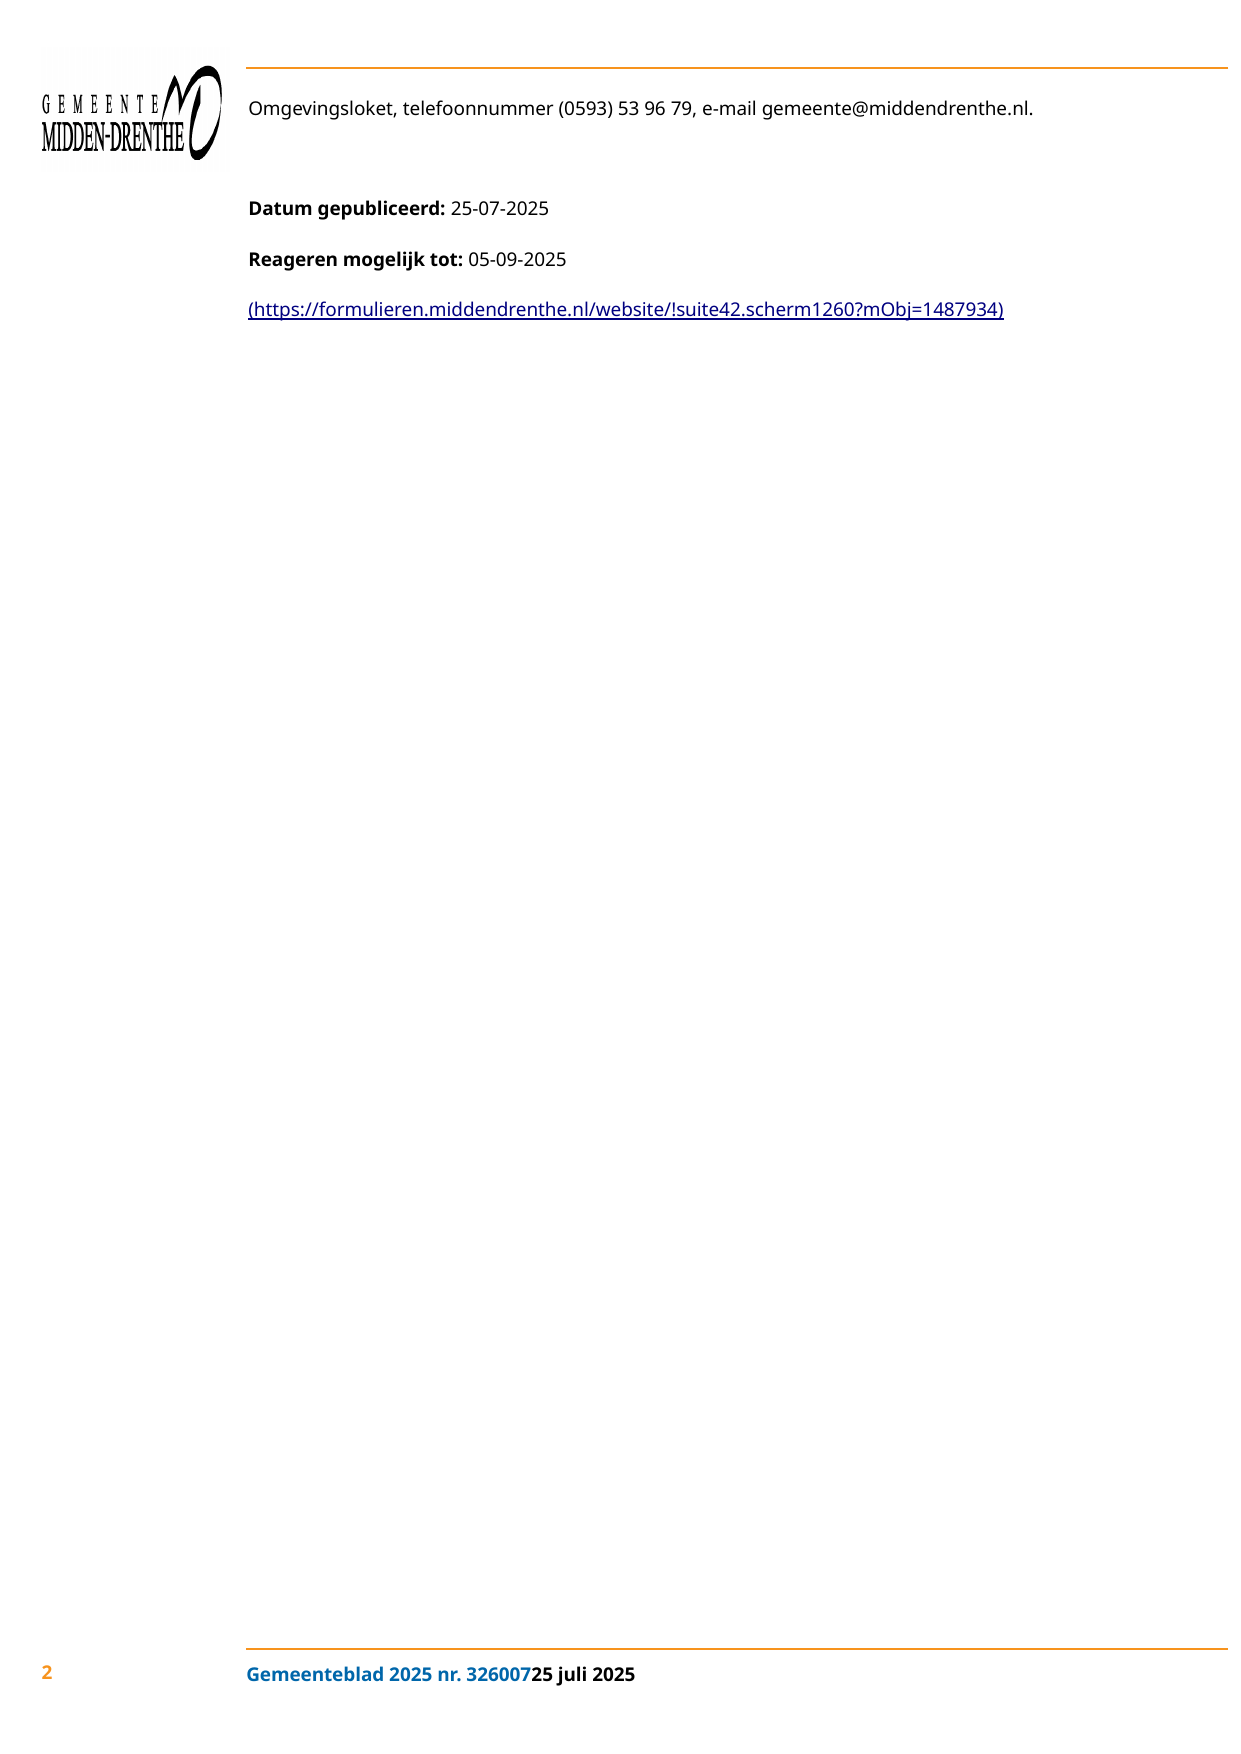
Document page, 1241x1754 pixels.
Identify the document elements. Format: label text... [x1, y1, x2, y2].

picture [41, 47, 231, 172]
text Datum gepubliceerd: 25-07-2025 [248, 196, 1152, 221]
text Omgevingsloket, telefoonnummer (0593) 53 96 79, e-mail gemeente@middendrenthe.nl. [248, 95, 1152, 121]
text (https://formulieren.middendrenthe.nl/website/!suite42.scherm1260?mObj=1487934) [248, 296, 1152, 322]
text Reageren mogelijk tot: 05-09-2025 [248, 246, 1152, 272]
